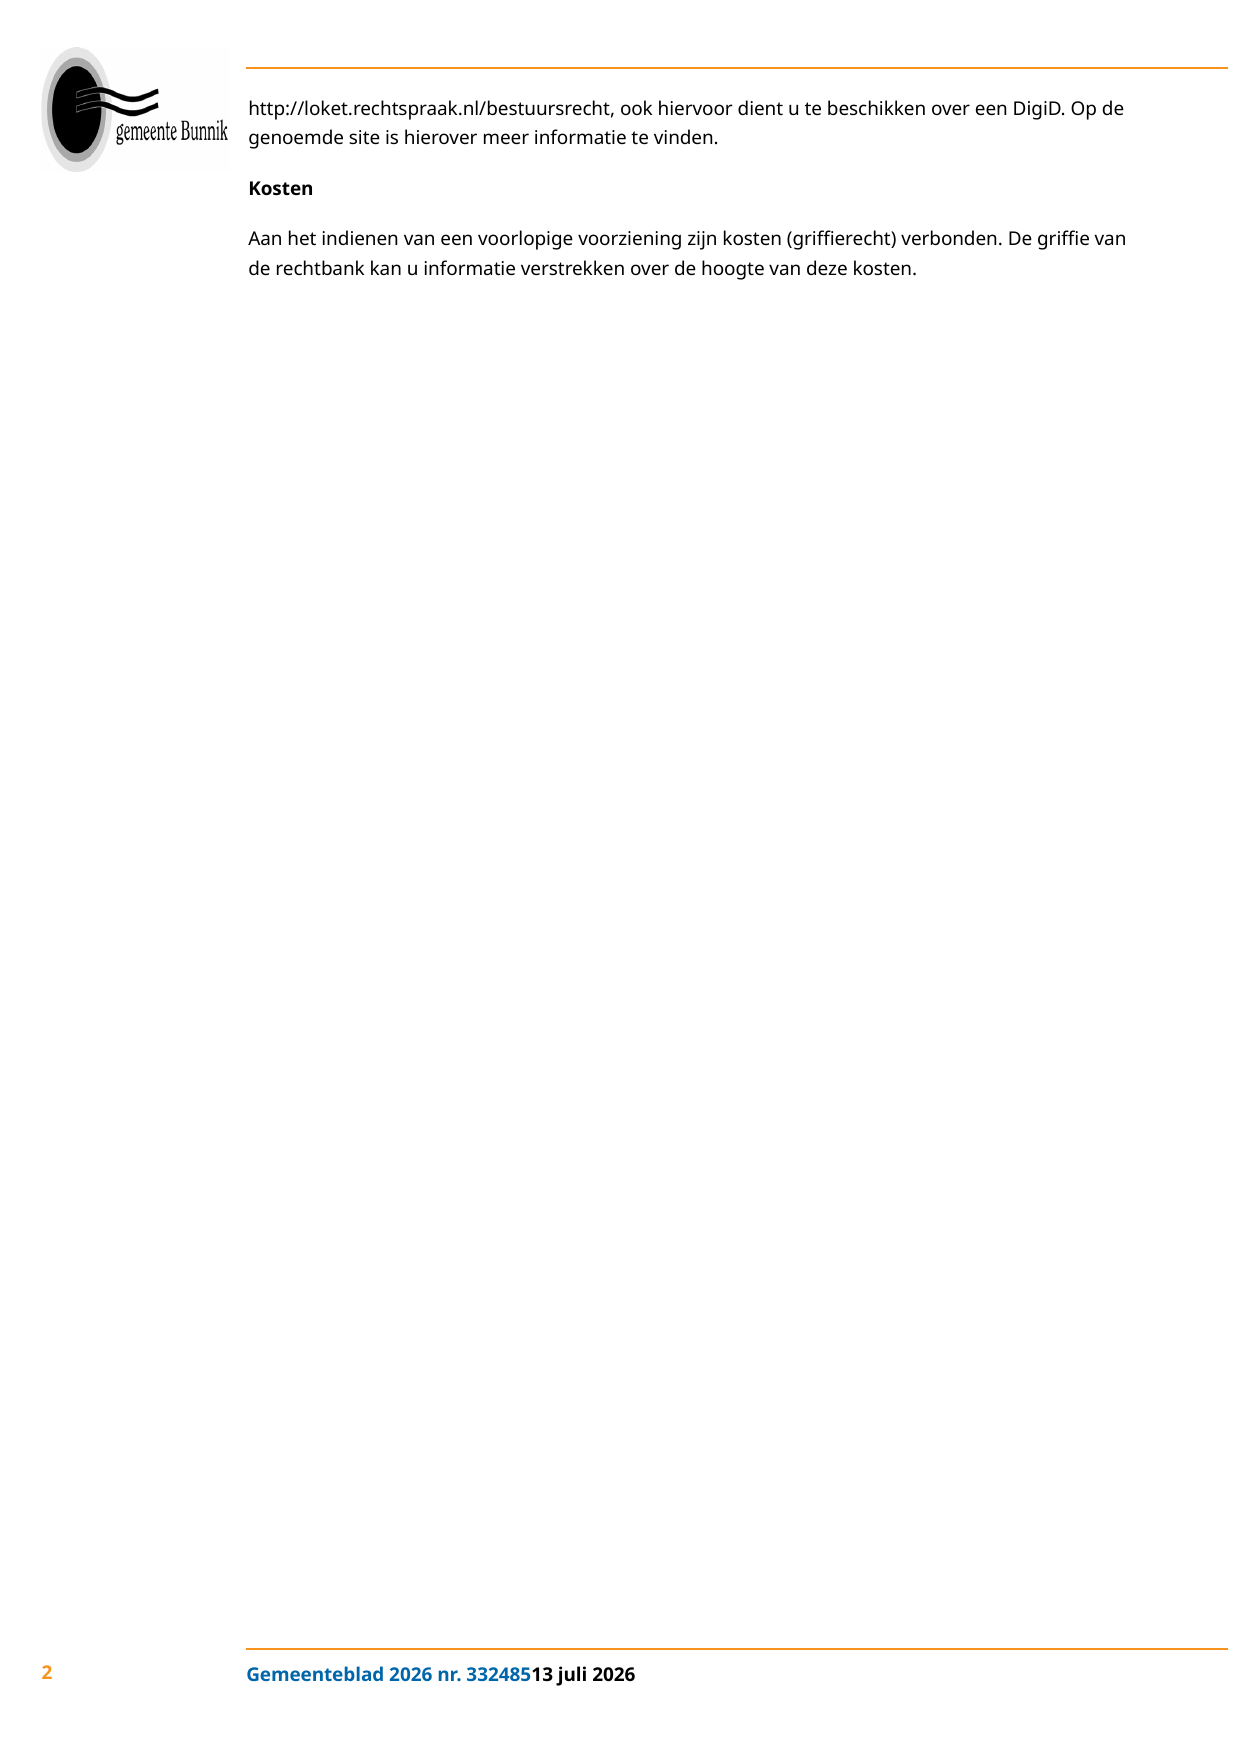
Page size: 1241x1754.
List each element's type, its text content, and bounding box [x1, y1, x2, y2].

text Kosten [248, 175, 1152, 201]
text http://loket.rechtspraak.nl/bestuursrecht, ook hiervoor dient u te beschikken over een DigiD. Op de genoemde site is hierover meer informatie te vinden. [248, 95, 1152, 150]
text Aan het indienen van een voorlopige voorziening zijn kosten (griffierecht) verbonden. De griffie van de rechtbank kan u informatie verstrekken over de hoogte van deze kosten. [248, 225, 1152, 281]
picture [41, 47, 231, 172]
